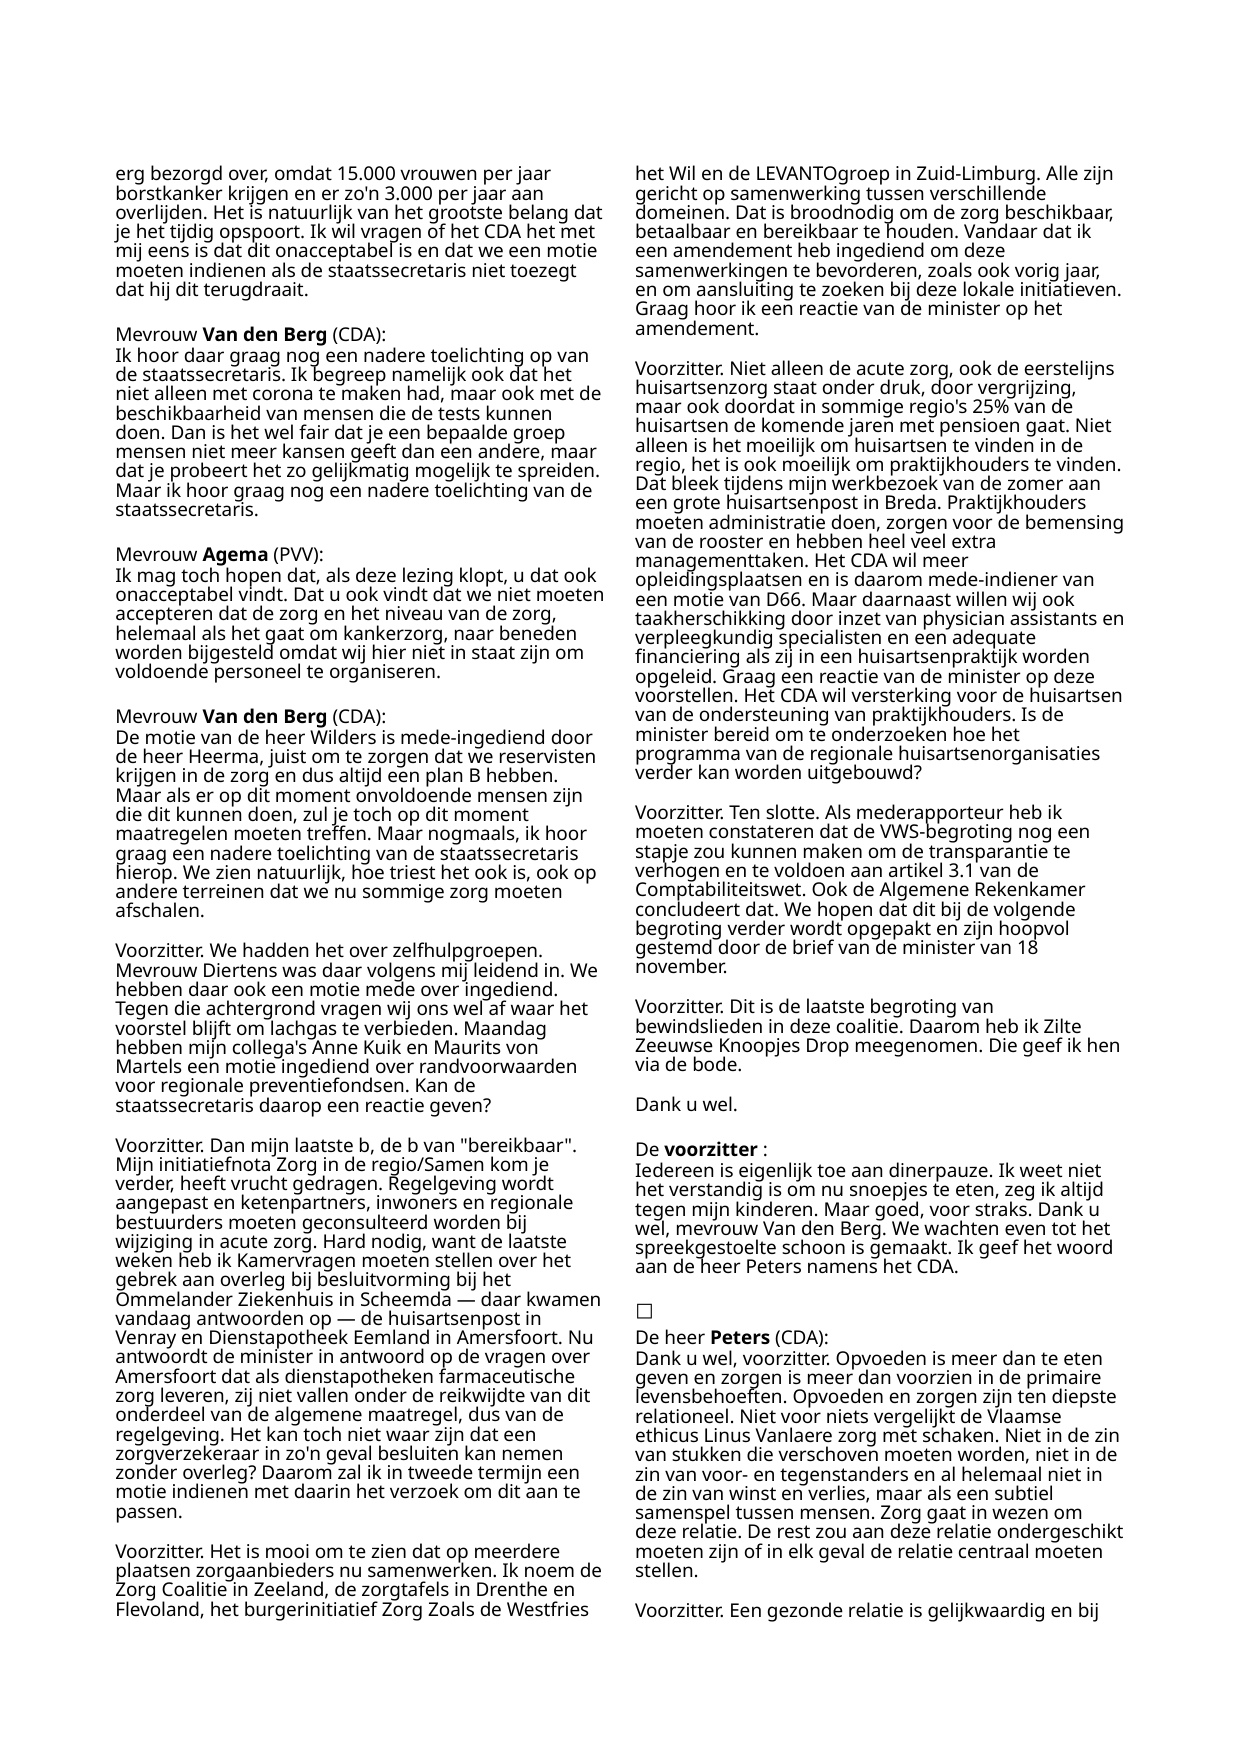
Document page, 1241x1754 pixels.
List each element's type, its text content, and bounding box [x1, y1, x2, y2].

text Voorzitter. Dan mijn laatste b, de b van "bereikbaar". Mijn initiatiefnota Zorg in de regio/Samen kom je verder, heeft vrucht gedragen. Regelgeving wordt aangepast en ketenpartners, inwoners en regionale bestuurders moeten geconsulteerd worden bij wijziging in acute zorg. Hard nodig, want de laatste weken heb ik Kamervragen moeten stellen over het gebrek aan overleg bij besluitvorming bij het Ommelander Ziekenhuis in Scheemda — daar kwamen vandaag antwoorden op — de huisartsenpost in Venray en Dienstapotheek Eemland in Amersfoort. Nu antwoordt de minister in antwoord op de vragen over Amersfoort dat als dienstapotheken farmaceutische zorg leveren, zij niet vallen onder de reikwijdte van dit onderdeel van de algemene maatregel, dus van de regelgeving. Het kan toch niet waar zijn dat een zorgverzekeraar in zo'n geval besluiten kan nemen zonder overleg? Daarom zal ik in tweede termijn een motie indienen met daarin het verzoek om dit aan te passen. [115, 1137, 605, 1522]
text Mevrouw Van den Berg (CDA): [115, 703, 605, 729]
text ⬜ [635, 1298, 1125, 1324]
text Voorzitter. Ten slotte. Als mederapporteur heb ik moeten constateren dat de VWS-begroting nog een stapje zou kunnen maken om de transparantie te verhogen en te voldoen aan artikel 3.1 van de Comptabiliteitswet. Ook de Algemene Rekenkamer concludeert dat. We hopen dat dit bij de volgende begroting verder wordt opgepakt en zijn hoopvol gestemd door de brief van de minister van 18 november. [635, 804, 1125, 978]
text Ik hoor daar graag nog een nadere toelichting op van de staatssecretaris. Ik begreep namelijk ook dat het niet alleen met corona te maken had, maar ook met de beschikbaarheid van mensen die de tests kunnen doen. Dan is het wel fair dat je een bepaalde groep mensen niet meer kansen geeft dan een andere, maar dat je probeert het zo gelijkmatig mogelijk te spreiden. Maar ik hoor graag nog een nadere toelichting van de staatssecretaris. [115, 347, 605, 520]
text Voorzitter. Dit is de laatste begroting van bewindslieden in deze coalitie. Daarom heb ik Zilte Zeeuwse Knoopjes Drop meegenomen. Die geef ik hen via de bode. [635, 998, 1125, 1075]
text Mevrouw Van den Berg (CDA): [115, 321, 605, 347]
text Voorzitter. We hadden het over zelfhulpgroepen. Mevrouw Diertens was daar volgens mij leidend in. We hebben daar ook een motie mede over ingediend. Tegen die achtergrond vragen wij ons wel af waar het voorstel blijft om lachgas te verbieden. Maandag hebben mijn collega's Anne Kuik en Maurits von Martels een motie ingediend over randvoorwaarden voor regionale preventiefondsen. Kan de staatssecretaris daarop een reactie geven? [115, 942, 605, 1116]
text Ik mag toch hopen dat, als deze lezing klopt, u dat ook onacceptabel vindt. Dat u ook vindt dat we niet moeten accepteren dat de zorg en het niveau van de zorg, helemaal als het gaat om kankerzorg, naar beneden worden bijgesteld omdat wij hier niet in staat zijn om voldoende personeel te organiseren. [115, 567, 605, 682]
text De heer Peters (CDA): [635, 1324, 1125, 1350]
text Dank u wel. [635, 1096, 1125, 1115]
text Mevrouw Agema (PVV): [115, 541, 605, 567]
text De voorzitter : [635, 1136, 1125, 1162]
text De motie van de heer Wilders is mede-ingediend door de heer Heerma, juist om te zorgen dat we reservisten krijgen in de zorg en dus altijd een plan B hebben. Maar als er op dit moment onvoldoende mensen zijn die dit kunnen doen, zul je toch op dit moment maatregelen moeten treffen. Maar nogmaals, ik hoor graag een nadere toelichting van de staatssecretaris hierop. We zien natuurlijk, hoe triest het ook is, ook op andere terreinen dat we nu sommige zorg moeten afschalen. [115, 729, 605, 922]
text erg bezorgd over, omdat 15.000 vrouwen per jaar borstkanker krijgen en er zo'n 3.000 per jaar aan overlijden. Het is natuurlijk van het grootste belang dat je het tijdig opspoort. Ik wil vragen of het CDA het met mij eens is dat dit onacceptabel is en dat we een motie moeten indienen als de staatssecretaris niet toezegt dat hij dit terugdraait. [115, 165, 605, 300]
text Dank u wel, voorzitter. Opvoeden is meer dan te eten geven en zorgen is meer dan voorzien in de primaire levensbehoeften. Opvoeden en zorgen zijn ten diepste relationeel. Niet voor niets vergelijkt de Vlaamse ethicus Linus Vanlaere zorg met schaken. Niet in de zin van stukken die verschoven moeten worden, niet in de zin van voor- en tegenstanders en al helemaal niet in de zin van winst en verlies, maar als een subtiel samenspel tussen mensen. Zorg gaat in wezen om deze relatie. De rest zou aan deze relatie ondergeschikt moeten zijn of in elk geval de relatie centraal moeten stellen. [635, 1350, 1125, 1581]
text Voorzitter. Een gezonde relatie is gelijkwaardig en bij [635, 1602, 1125, 1621]
text Voorzitter. Niet alleen de acute zorg, ook de eerstelijns huisartsenzorg staat onder druk, door vergrijzing, maar ook doordat in sommige regio's 25% van de huisartsen de komende jaren met pensioen gaat. Niet alleen is het moeilijk om huisartsen te vinden in de regio, het is ook moeilijk om praktijkhouders te vinden. Dat bleek tijdens mijn werkbezoek van de zomer aan een grote huisartsenpost in Breda. Praktijkhouders moeten administratie doen, zorgen voor de bemensing van de rooster en hebben heel veel extra managementtaken. Het CDA wil meer opleidingsplaatsen en is daarom mede-indiener van een motie van D66. Maar daarnaast willen wij ook taakherschikking door inzet van physician assistants en verpleegkundig specialisten en een adequate financiering als zij in een huisartsenpraktijk worden opgeleid. Graag een reactie van de minister op deze voorstellen. Het CDA wil versterking voor de huisartsen van de ondersteuning van praktijkhouders. Is de minister bereid om te onderzoeken hoe het programma van de regionale huisartsenorganisaties verder kan worden uitgebouwd? [635, 359, 1125, 783]
text Iedereen is eigenlijk toe aan dinerpauze. Ik weet niet het verstandig is om nu snoepjes te eten, zeg ik altijd tegen mijn kinderen. Maar goed, voor straks. Dank u wel, mevrouw Van den Berg. We wachten even tot het spreekgestoelte schoon is gemaakt. Ik geef het woord aan de heer Peters namens het CDA. [635, 1162, 1125, 1278]
text Voorzitter. Het is mooi om te zien dat op meerdere plaatsen zorgaanbieders nu samenwerken. Ik noem de Zorg Coalitie in Zeeland, de zorgtafels in Drenthe en Flevoland, het burgerinitiatief Zorg Zoals de Westfries [115, 1543, 605, 1620]
text het Wil en de LEVANTOgroep in Zuid-Limburg. Alle zijn gericht op samenwerking tussen verschillende domeinen. Dat is broodnodig om de zorg beschikbaar, betaalbaar en bereikbaar te houden. Vandaar dat ik een amendement heb ingediend om deze samenwerkingen te bevorderen, zoals ook vorig jaar, en om aansluiting te zoeken bij deze lokale initiatieven. Graag hoor ik een reactie van de minister op het amendement. [635, 165, 1125, 339]
